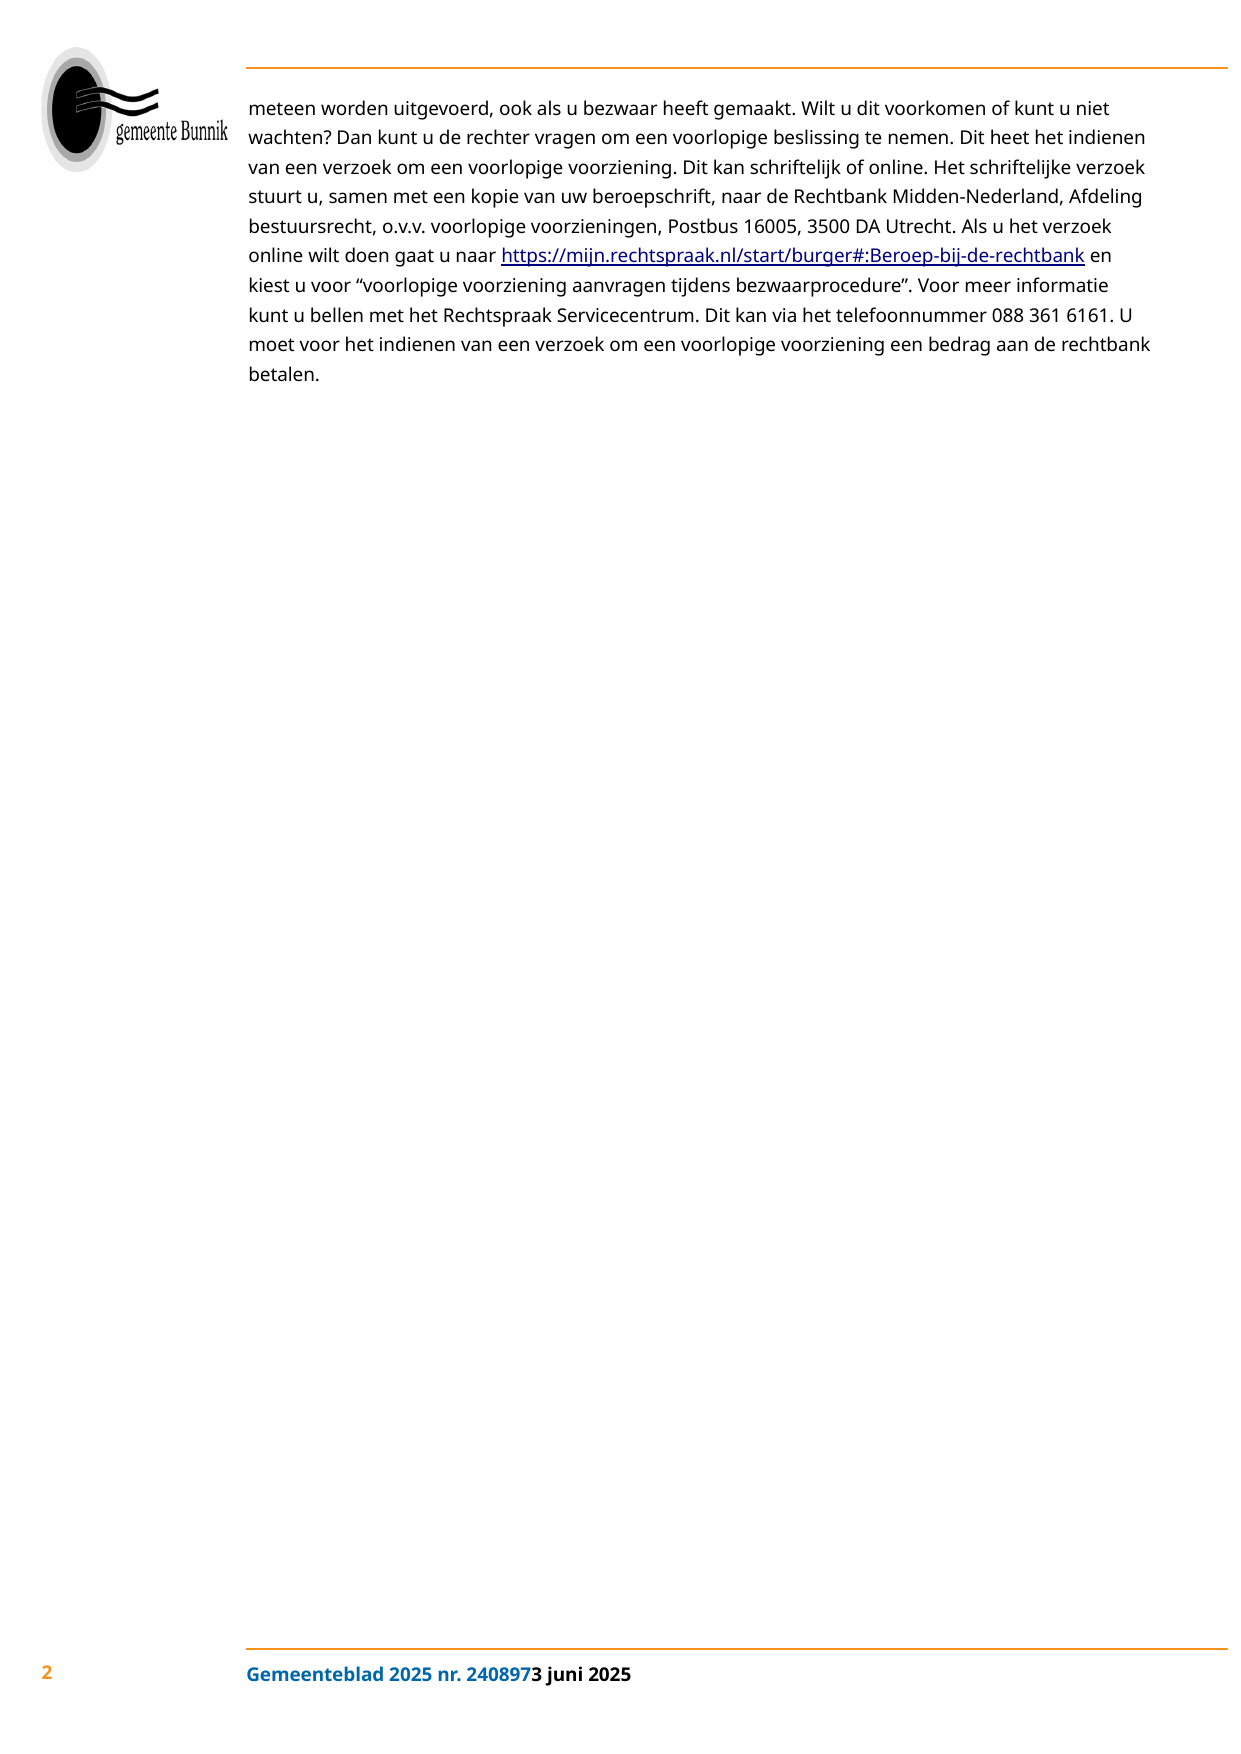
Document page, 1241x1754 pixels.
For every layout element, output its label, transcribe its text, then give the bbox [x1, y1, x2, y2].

picture [41, 47, 231, 172]
text meteen worden uitgevoerd, ook als u bezwaar heeft gemaakt. Wilt u dit voorkomen of kunt u niet wachten? Dan kunt u de rechter vragen om een voorlopige beslissing te nemen. Dit heet het indienen van een verzoek om een voorlopige voorziening. Dit kan schriftelijk of online. Het schriftelijke verzoek stuurt u, samen met een kopie van uw beroepschrift, naar de Rechtbank Midden-Nederland, Afdeling bestuursrecht, o.v.v. voorlopige voorzieningen, Postbus 16005, 3500 DA Utrecht. Als u het verzoek online wilt doen gaat u naar https://mijn.rechtspraak.nl/start/burger#:Beroep-bij-de-rechtbank en kiest u voor “voorlopige voorziening aanvragen tijdens bezwaarprocedure”. Voor meer informatie kunt u bellen met het Rechtspraak Servicecentrum. Dit kan via het telefoonnummer 088 361 6161. U moet voor het indienen van een verzoek om een voorlopige voorziening een bedrag aan de rechtbank betalen. [248, 95, 1152, 387]
